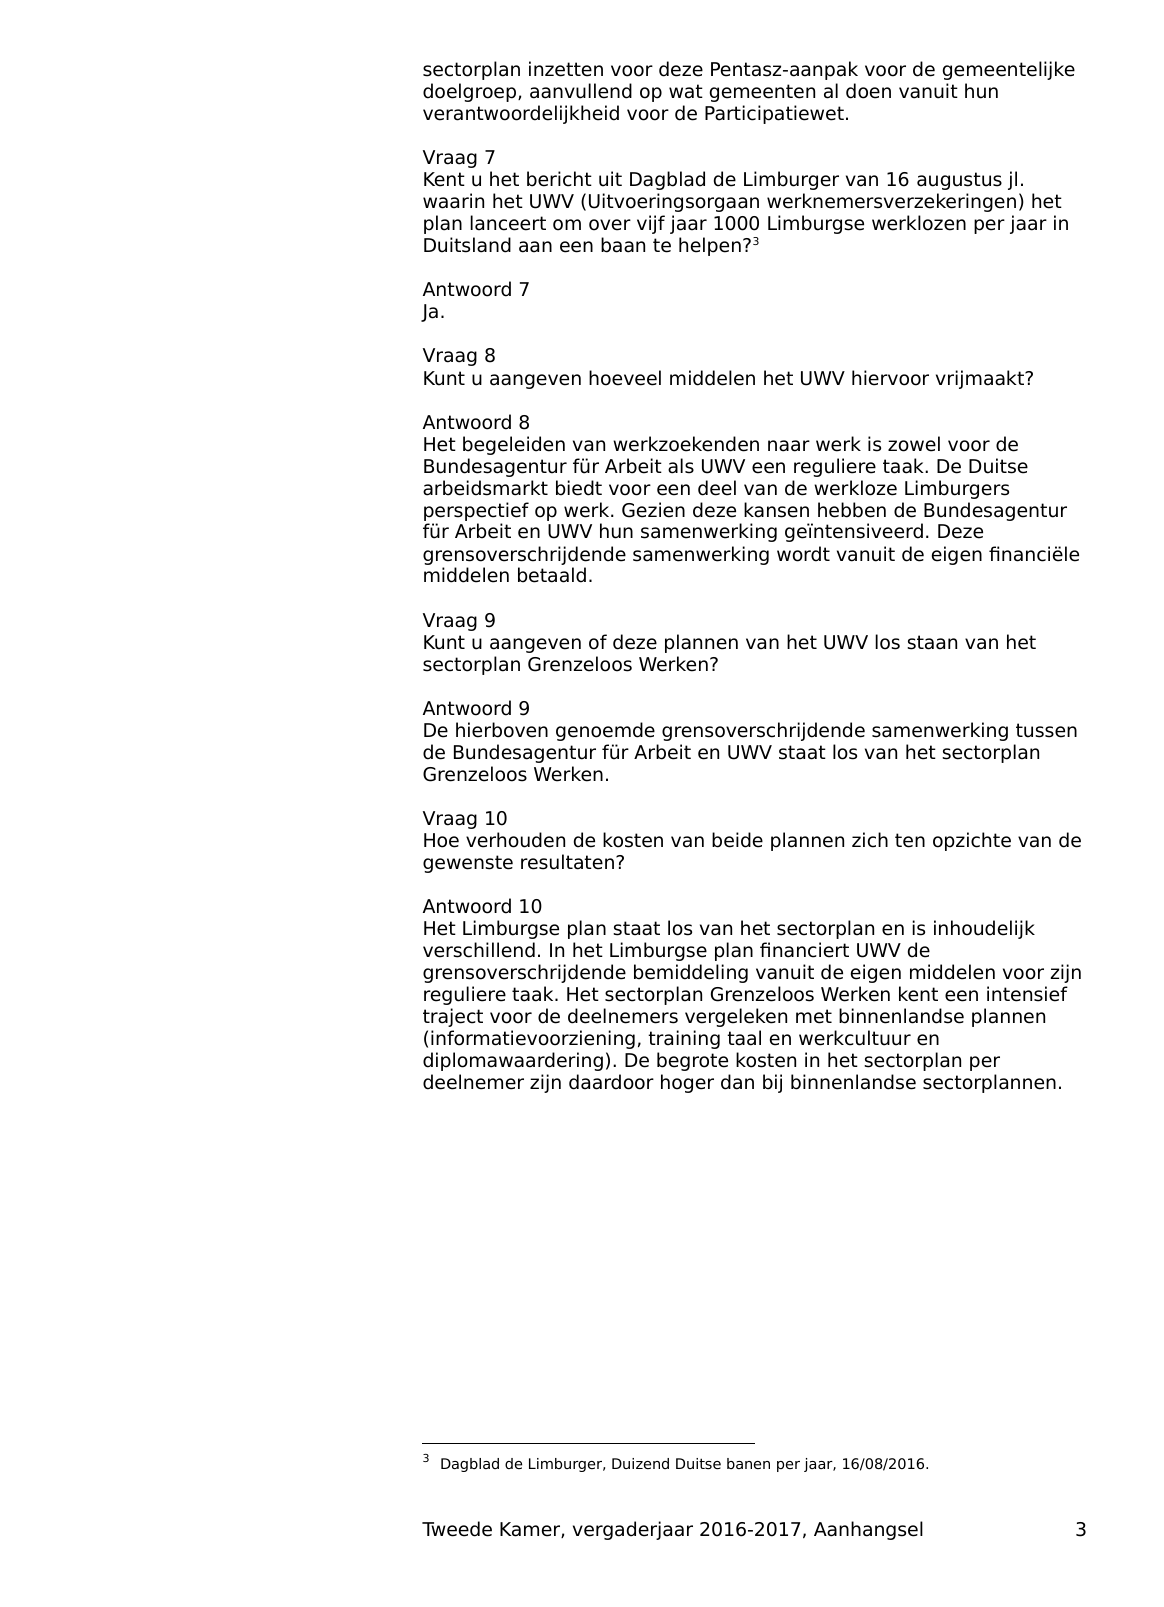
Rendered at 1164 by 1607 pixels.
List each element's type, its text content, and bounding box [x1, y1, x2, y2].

text Hoe verhouden de kosten van beide plannen zich ten opzichte van de gewenste resultaten? [422, 830, 1087, 874]
text Het Limburgse plan staat los van het sectorplan en is inhoudelijk verschillend. In het Limburgse plan financiert UWV de grensoverschrijdende bemiddeling vanuit de eigen middelen voor zijn reguliere taak. Het sectorplan Grenzeloos Werken kent een intensief traject voor de deelnemers vergeleken met binnenlandse plannen (informatievoorziening, training taal en werkcultuur en diplomawaardering). De begrote kosten in het sectorplan per deelnemer zijn daardoor hoger dan bij binnenlandse sectorplannen. [422, 918, 1087, 1094]
text Vraag 10 [422, 808, 1087, 830]
text Kunt u aangeven of deze plannen van het UWV los staan van het sectorplan Grenzeloos Werken? [422, 632, 1087, 676]
text Antwoord 9 [422, 698, 1087, 720]
text Vraag 8 [422, 345, 1087, 367]
text Ja. [422, 301, 1087, 323]
text Het begeleiden van werkzoekenden naar werk is zowel voor de Bundesagentur für Arbeit als UWV een reguliere taak. De Duitse arbeidsmarkt biedt voor een deel van de werkloze Limburgers perspectief op werk. Gezien deze kansen hebben de Bundesagentur für Arbeit en UWV hun samenwerking geïntensiveerd. Deze grensoverschrijdende samenwerking wordt vanuit de eigen financiële middelen betaald. [422, 433, 1087, 587]
text Antwoord 7 [422, 279, 1087, 301]
text Kent u het bericht uit Dagblad de Limburger van 16 augustus jl. waarin het UWV (Uitvoeringsorgaan werknemersverzekeringen) het plan lanceert om over vijf jaar 1000 Limburgse werklozen per jaar in Duitsland aan een baan te helpen? [422, 169, 1087, 257]
text De hierboven genoemde grensoverschrijdende samenwerking tussen de Bundesagentur für Arbeit en UWV staat los van het sectorplan Grenzeloos Werken. [422, 720, 1087, 786]
text Vraag 9 [422, 609, 1087, 632]
text sectorplan inzetten voor deze Pentasz-aanpak voor de gemeentelijke doelgroep, aanvullend op wat gemeenten al doen vanuit hun verantwoordelijkheid voor de Participatiewet. [422, 59, 1087, 125]
text Antwoord 8 [422, 412, 1087, 433]
text Vraag 7 [422, 147, 1087, 169]
text Dagblad de Limburger, Duizend Duitse banen per jaar, 16/08/2016. [422, 1452, 1087, 1474]
text Kunt u aangeven hoeveel middelen het UWV hiervoor vrijmaakt? [422, 367, 1087, 389]
text Antwoord 10 [422, 896, 1087, 918]
